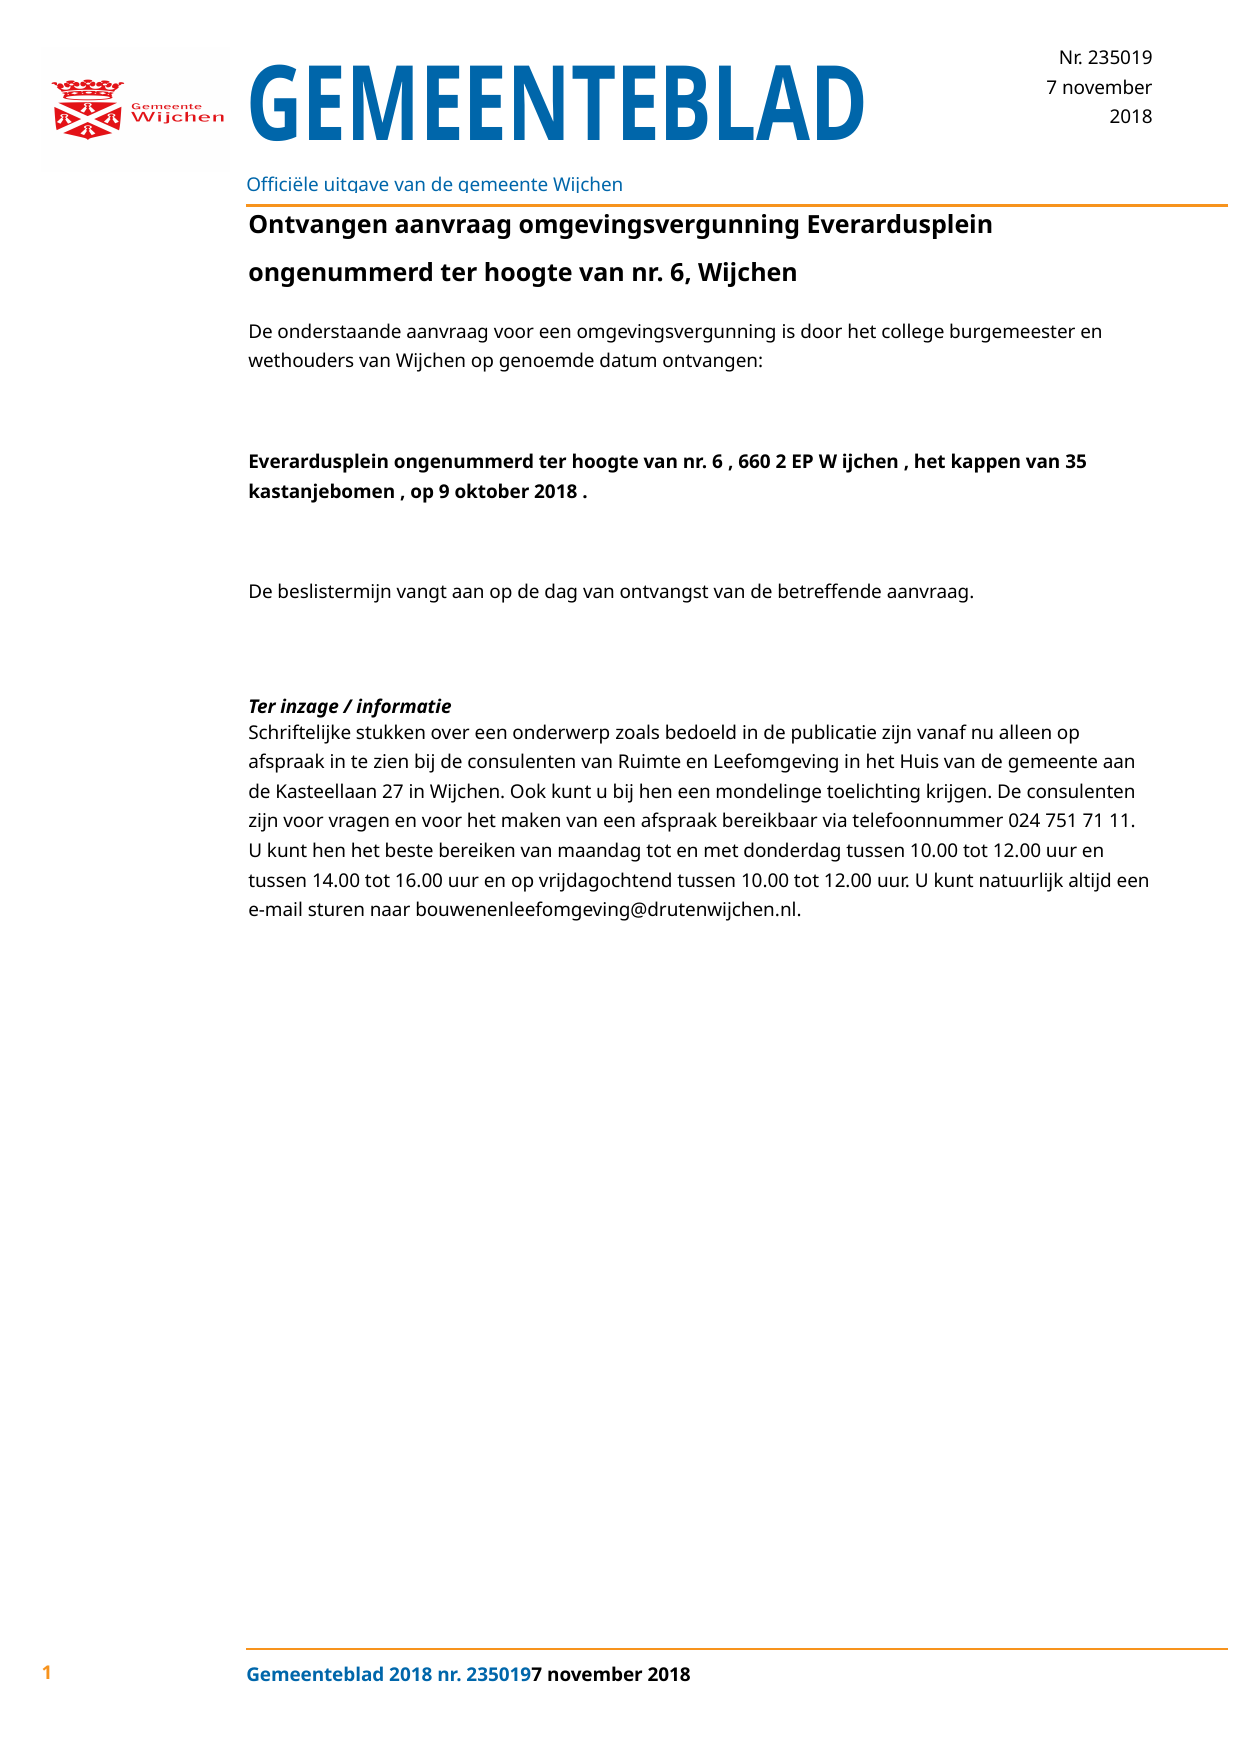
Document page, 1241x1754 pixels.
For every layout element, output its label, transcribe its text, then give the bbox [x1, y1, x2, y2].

text Ter inzage / informatie [248, 693, 1152, 719]
text De beslistermijn vangt aan op de dag van ontvangst van de betreffende aanvraag. [248, 579, 1152, 604]
picture [41, 47, 231, 172]
text De onderstaande aanvraag voor een omgevingsvergunning is door het college burgemeester en wethouders van Wijchen op genoemde datum ontvangen: [248, 318, 1152, 373]
text Everardusplein ongenummerd ter hoogte van nr. 6 , 660 2 EP W ijchen , het kappen van 35 kastanjebomen , op 9 oktober 2018 . [248, 448, 1152, 504]
text Ontvangen aanvraag omgevingsvergunning Everardusplein ongenummerd ter hoogte van nr. 6, Wijchen [248, 207, 1152, 288]
text Schriftelijke stukken over een onderwerp zoals bedoeld in de publicatie zijn vanaf nu alleen op afspraak in te zien bij de consulenten van Ruimte en Leefomgeving in het Huis van de gemeente aan de Kasteellaan 27 in Wijchen. Ook kunt u bij hen een mondelinge toelichting krijgen. De consulenten zijn voor vragen en voor het maken van een afspraak bereikbaar via telefoonnummer 024 751 71 11. U kunt hen het beste bereiken van maandag tot en met donderdag tussen 10.00 tot 12.00 uur en tussen 14.00 tot 16.00 uur en op vrijdagochtend tussen 10.00 tot 12.00 uur. U kunt natuurlijk altijd een e-mail sturen naar bouwenenleefomgeving@drutenwijchen.nl. [248, 719, 1152, 922]
